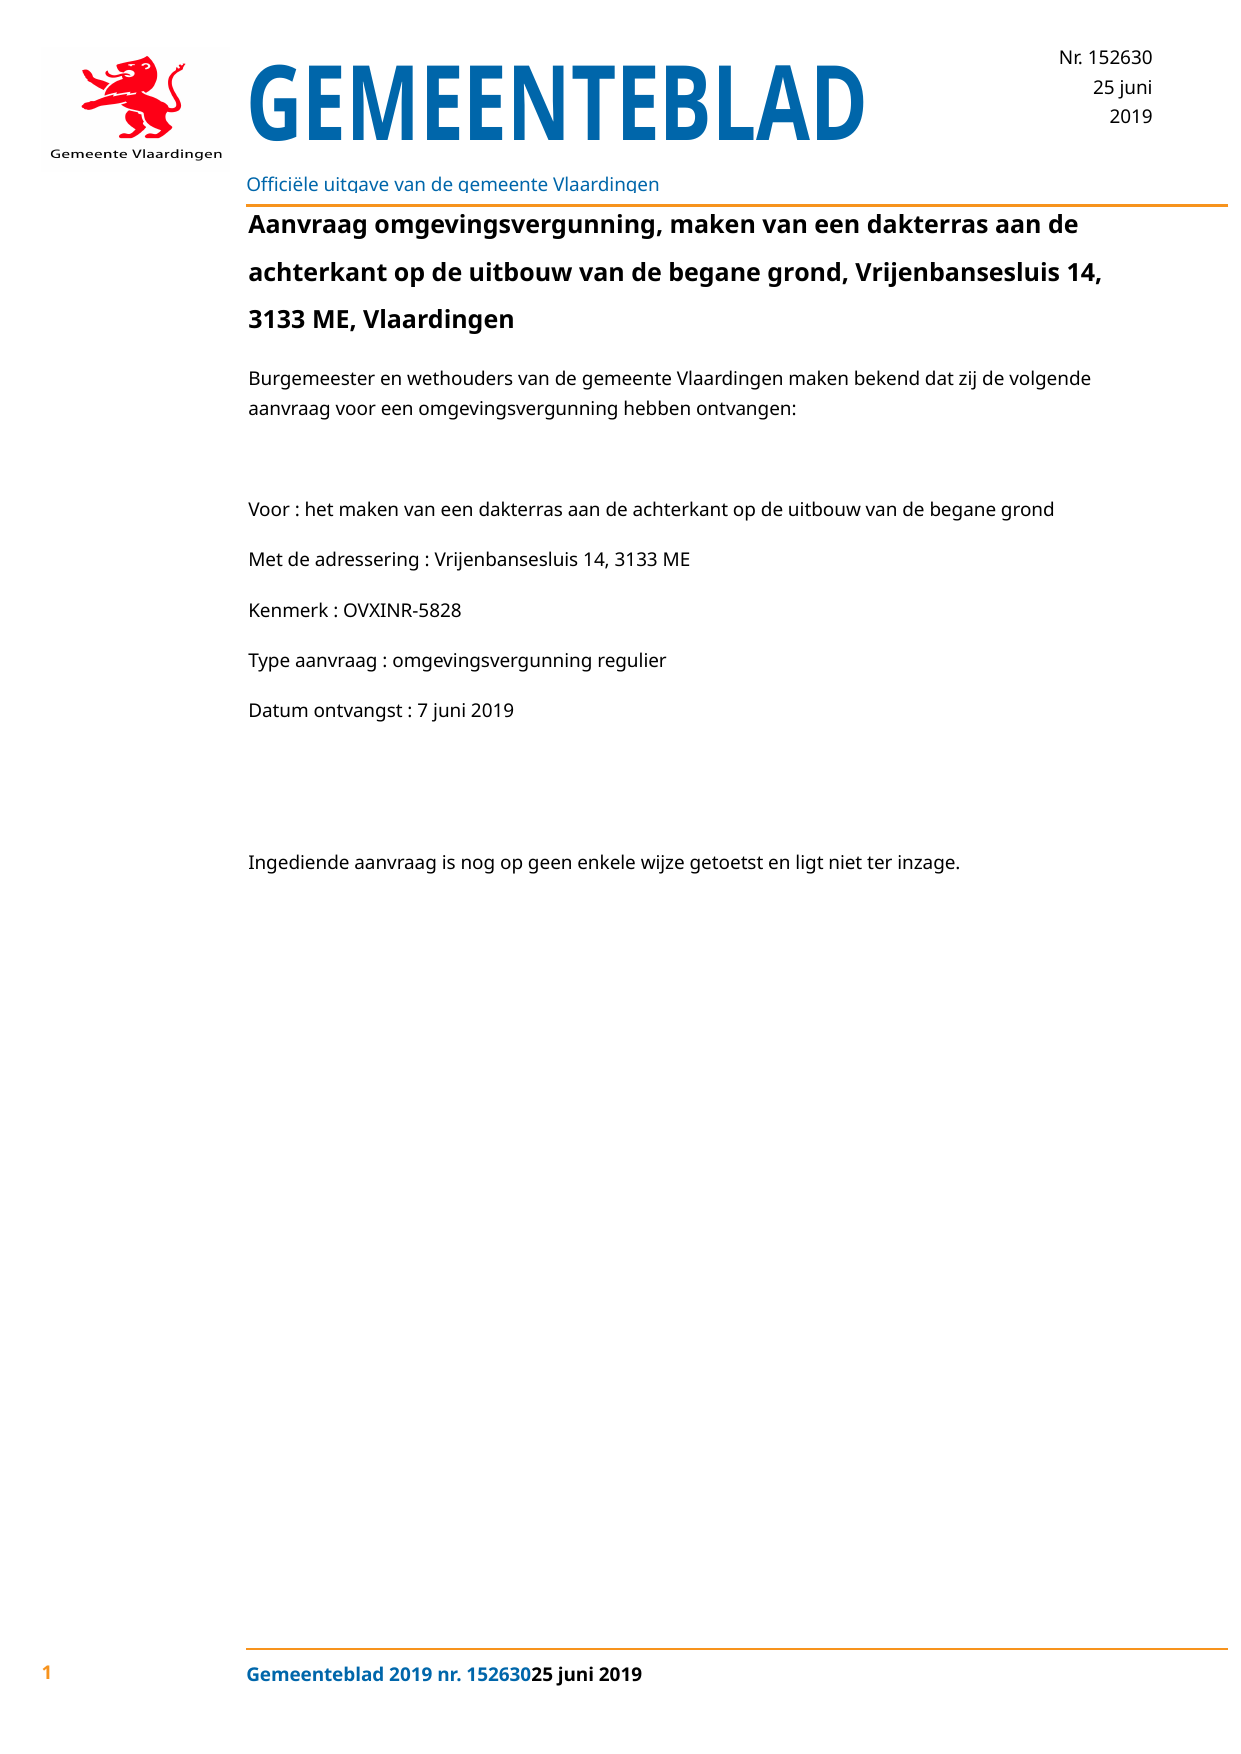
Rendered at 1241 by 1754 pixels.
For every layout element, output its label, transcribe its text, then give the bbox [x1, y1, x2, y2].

text Type aanvraag : omgevingsvergunning regulier [248, 647, 1152, 673]
text Datum ontvangst : 7 juni 2019 [248, 698, 1152, 723]
text Voor : het maken van een dakterras aan de achterkant op de uitbouw van de begane grond [248, 496, 1152, 522]
picture [41, 47, 231, 172]
text Aanvraag omgevingsvergunning, maken van een dakterras aan de achterkant op de uitbouw van de begane grond, Vrijenbansesluis 14, 3133 ME, Vlaardingen [248, 207, 1152, 336]
text Ingediende aanvraag is nog op geen enkele wijze getoetst en ligt niet ter inzage. [248, 849, 1152, 874]
text Burgemeester en wethouders van de gemeente Vlaardingen maken bekend dat zij de volgende aanvraag voor een omgevingsvergunning hebben ontvangen: [248, 366, 1152, 421]
text Met de adressering : Vrijenbansesluis 14, 3133 ME [248, 546, 1152, 572]
text Kenmerk : OVXINR-5828 [248, 597, 1152, 622]
